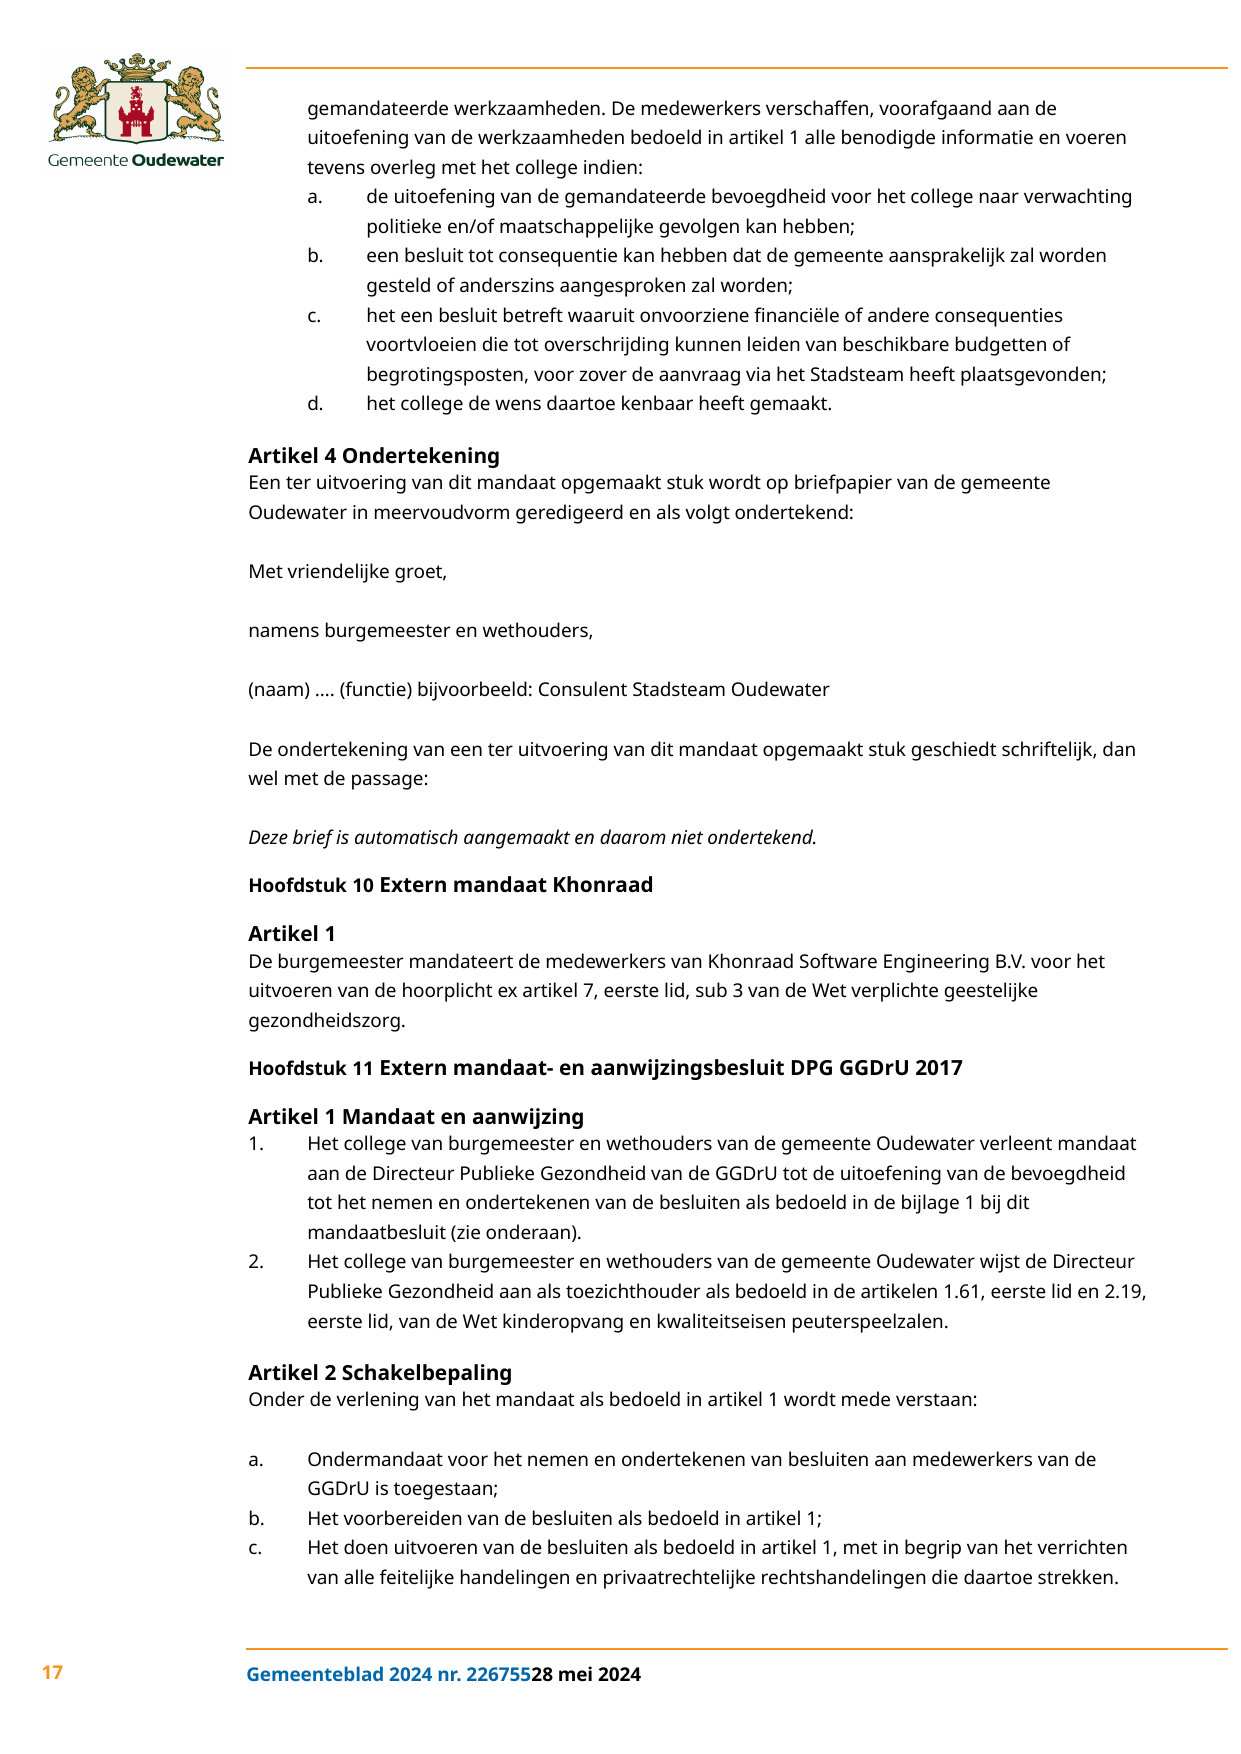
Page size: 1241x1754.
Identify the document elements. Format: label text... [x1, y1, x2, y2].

text Deze brief is automatisch aangemaakt en daarom niet ondertekend. [248, 824, 1152, 850]
text De ondertekening van een ter uitvoering van dit mandaat opgemaakt stuk geschiedt schriftelijk, dan wel met de passage: [248, 736, 1152, 791]
text Een ter uitvoering van dit mandaat opgemaakt stuk wordt op briefpapier van de gemeente Oudewater in meervoudvorm geredigeerd en als volgt ondertekend: [248, 469, 1152, 525]
text Hoofdstuk 10 Extern mandaat Khonraad [248, 870, 1152, 898]
text De burgemeester mandateert de medewerkers van Khonraad Software Engineering B.V. voor het uitvoeren van de hoorplicht ex artikel 7, eerste lid, sub 3 van de Wet verplichte geestelijke gezondheidszorg. [248, 948, 1152, 1033]
list Het voorbereiden van de besluiten als bedoeld in artikel 1; [248, 1505, 1152, 1531]
list Ondermandaat voor het nemen en ondertekenen van besluiten aan medewerkers van de GGDrU is toegestaan; [248, 1446, 1152, 1501]
text Onder de verlening van het mandaat als bedoeld in artikel 1 wordt mede verstaan: [248, 1387, 1152, 1412]
text Artikel 4 Ondertekening [248, 441, 1152, 469]
text Met vriendelijke groet, [248, 558, 1152, 584]
list een besluit tot consequentie kan hebben dat de gemeente aansprakelijk zal worden gesteld of anderszins aangesproken zal worden; [307, 243, 1152, 298]
text namens burgemeester en wethouders, [248, 617, 1152, 643]
list het college de wens daartoe kenbaar heeft gemaakt. [307, 391, 1152, 416]
list de uitoefening van de gemandateerde bevoegdheid voor het college naar verwachting politieke en/of maatschappelijke gevolgen kan hebben; [307, 183, 1152, 239]
list gemandateerde werkzaamheden. De medewerkers verschaffen, voorafgaand aan de uitoefening van de werkzaamheden bedoeld in artikel 1 alle benodigde informatie en voeren tevens overleg met het college indien: [248, 95, 1152, 180]
picture [41, 47, 231, 172]
text Artikel 2 Schakelbepaling [248, 1358, 1152, 1387]
list Het doen uitvoeren van de besluiten als bedoeld in artikel 1, met in begrip van het verrichten van alle feitelijke handelingen en privaatrechtelijke rechtshandelingen die daartoe strekken. [248, 1534, 1152, 1590]
text Hoofdstuk 11 Extern mandaat- en aanwijzingsbesluit DPG GGDrU 2017 [248, 1053, 1152, 1081]
text Artikel 1 Mandaat en aanwijzing [248, 1102, 1152, 1130]
text Artikel 1 [248, 919, 1152, 948]
list het een besluit betreft waaruit onvoorziene financiële of andere consequenties voortvloeien die tot overschrijding kunnen leiden van beschikbare budgetten of begrotingsposten, voor zover de aanvraag via het Stadsteam heeft plaatsgevonden; [307, 302, 1152, 387]
list Het college van burgemeester en wethouders van de gemeente Oudewater wijst de Directeur Publieke Gezondheid aan als toezichthouder als bedoeld in de artikelen 1.61, eerste lid en 2.19, eerste lid, van de Wet kinderopvang en kwaliteitseisen peuterspeelzalen. [248, 1249, 1152, 1333]
text (naam) …. (functie) bijvoorbeeld: Consulent Stadsteam Oudewater [248, 677, 1152, 702]
list Het college van burgemeester en wethouders van de gemeente Oudewater verleent mandaat aan de Directeur Publieke Gezondheid van de GGDrU tot de uitoefening van de bevoegdheid tot het nemen en ondertekenen van de besluiten als bedoeld in de bijlage 1 bij dit mandaatbesluit (zie onderaan). [248, 1130, 1152, 1245]
